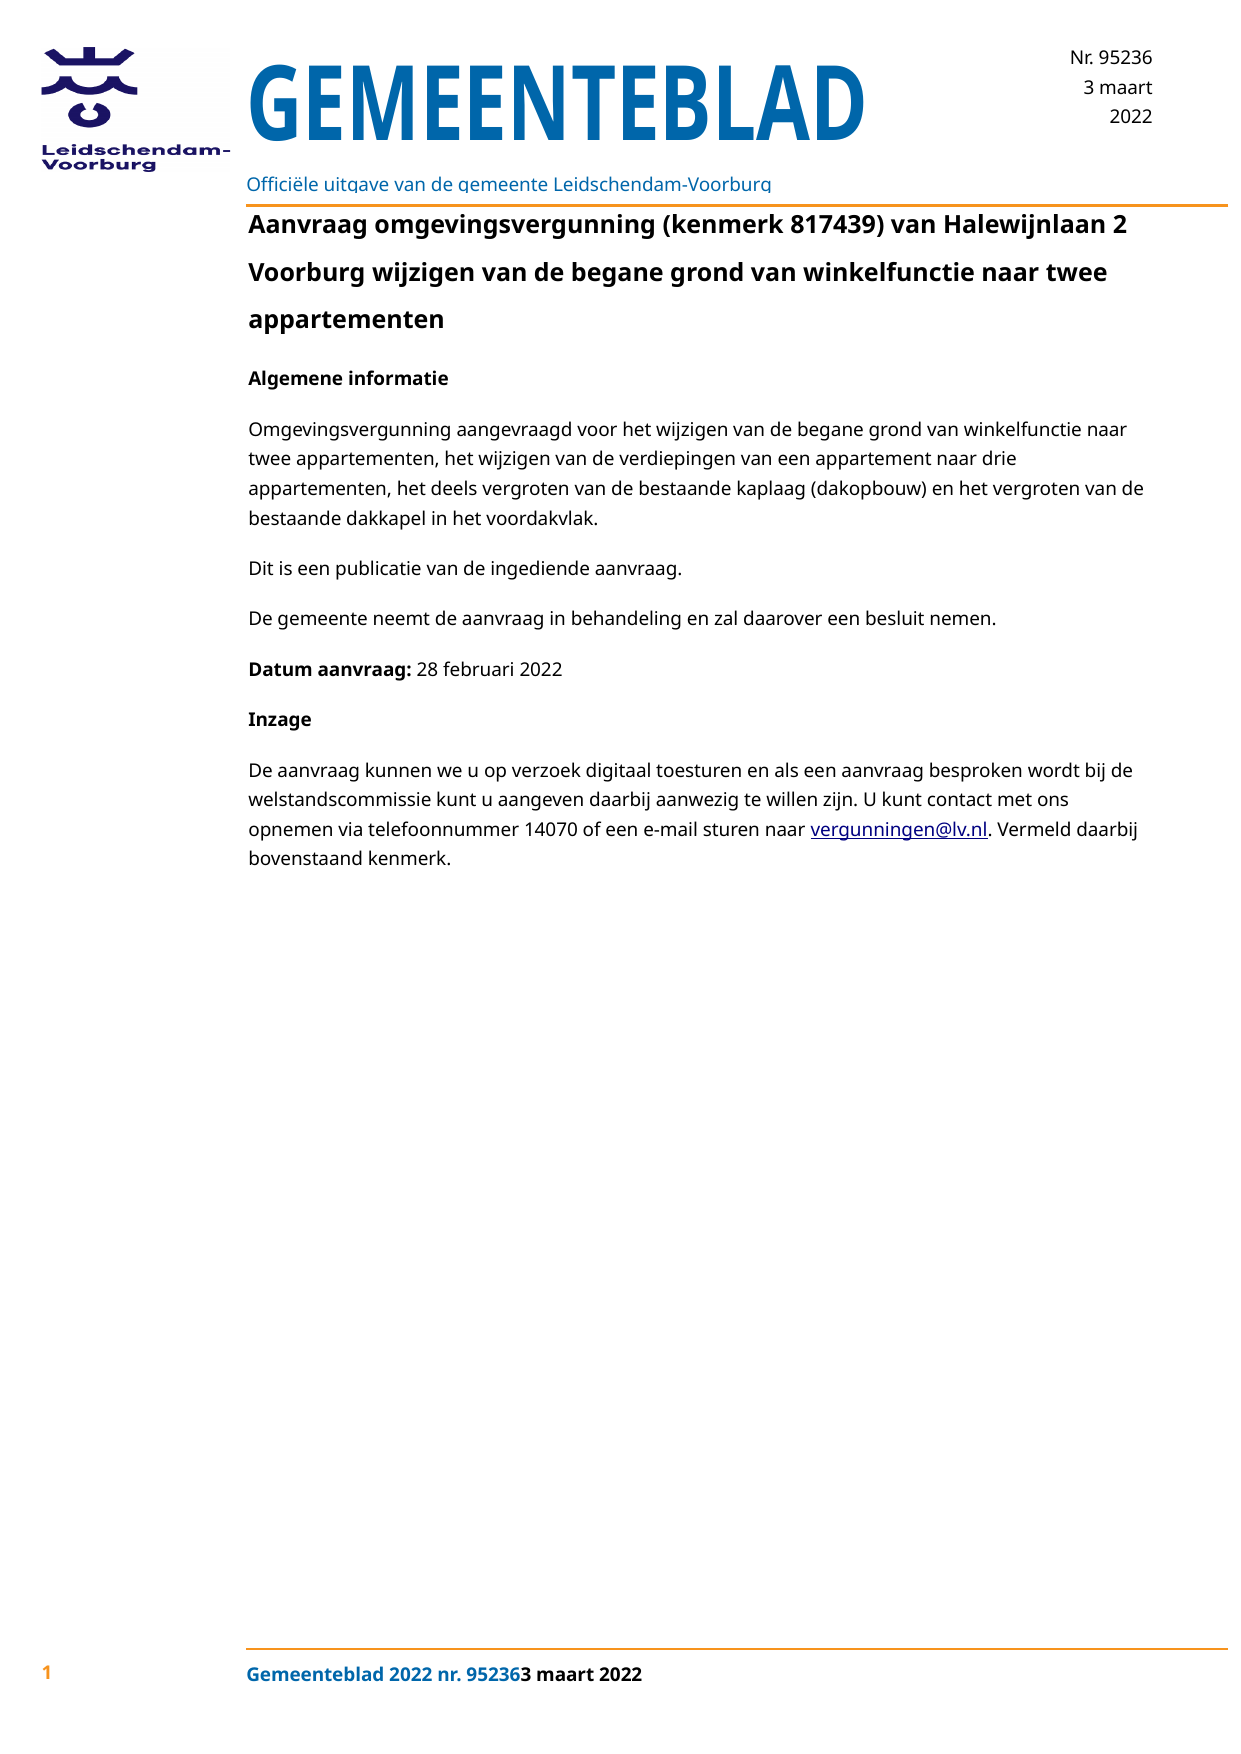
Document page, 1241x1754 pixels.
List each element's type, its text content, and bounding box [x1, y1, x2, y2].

picture [41, 47, 231, 172]
text Aanvraag omgevingsvergunning (kenmerk 817439) van Halewijnlaan 2 Voorburg wijzigen van de begane grond van winkelfunctie naar twee appartementen [248, 207, 1152, 336]
text Algemene informatie [248, 366, 1152, 391]
text Dit is een publicatie van de ingediende aanvraag. [248, 555, 1152, 581]
text Inzage [248, 706, 1152, 732]
text De gemeente neemt de aanvraag in behandeling en zal daarover een besluit nemen. [248, 606, 1152, 631]
text De aanvraag kunnen we u op verzoek digitaal toesturen en als een aanvraag besproken wordt bij de welstandscommissie kunt u aangeven daarbij aanwezig te willen zijn. U kunt contact met ons opnemen via telefoonnummer 14070 of een e-mail sturen naar vergunningen@lv.nl. Vermeld daarbij bovenstaand kenmerk. [248, 757, 1152, 871]
text Datum aanvraag: 28 februari 2022 [248, 656, 1152, 682]
text Omgevingsvergunning aangevraagd voor het wijzigen van de begane grond van winkelfunctie naar twee appartementen, het wijzigen van de verdiepingen van een appartement naar drie appartementen, het deels vergroten van de bestaande kaplaag (dakopbouw) en het vergroten van de bestaande dakkapel in het voordakvlak. [248, 416, 1152, 530]
